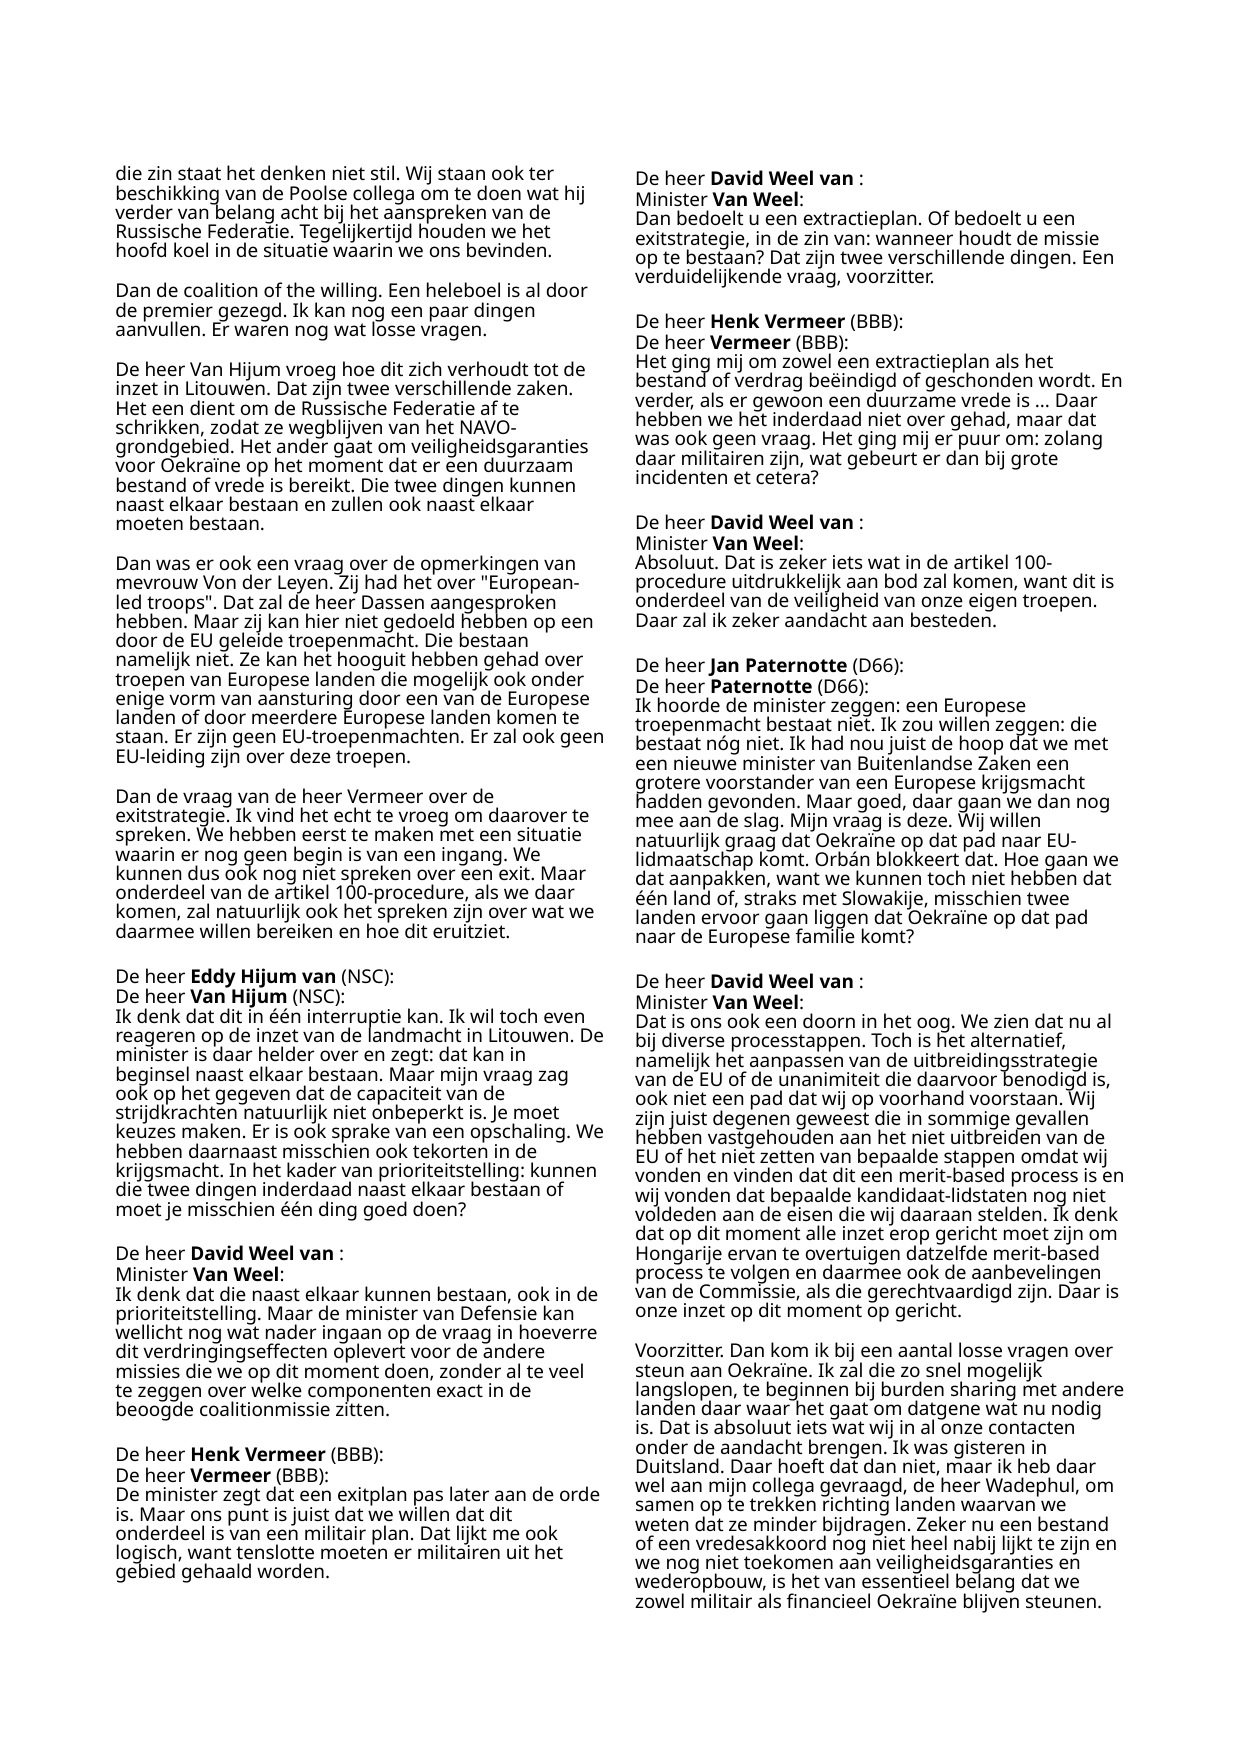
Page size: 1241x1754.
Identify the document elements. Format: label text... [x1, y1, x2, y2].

text Minister Van Weel: [635, 191, 1125, 210]
text Minister Van Weel: [635, 535, 1125, 554]
text Dan bedoelt u een extractieplan. Of bedoelt u een exitstrategie, in de zin van: wanneer houdt de missie op te bestaan? Dat zijn twee verschillende dingen. Een verduidelijkende vraag, voorzitter. [635, 210, 1125, 287]
text Dat is ons ook een doorn in het oog. We zien dat nu al bij diverse processtappen. Toch is het alternatief, namelijk het aanpassen van de uitbreidingsstrategie van de EU of de unanimiteit die daarvoor benodigd is, ook niet een pad dat wij op voorhand voorstaan. Wij zijn juist degenen geweest die in sommige gevallen hebben vastgehouden aan het niet uitbreiden van de EU of het niet zetten van bepaalde stappen omdat wij vonden en vinden dat dit een merit-based process is en wij vonden dat bepaalde kandidaat-lidstaten nog niet voldeden aan de eisen die wij daaraan stelden. Ik denk dat op dit moment alle inzet erop gericht moet zijn om Hongarije ervan te overtuigen datzelfde merit-based process te volgen en daarmee ook de aanbevelingen van de Commissie, als die gerechtvaardigd zijn. Daar is onze inzet op dit moment op gericht. [635, 1013, 1125, 1322]
text De heer Henk Vermeer (BBB): [635, 308, 1125, 334]
text De minister zegt dat een exitplan pas later aan de orde is. Maar ons punt is juist dat we willen dat dit onderdeel is van een militair plan. Dat lijkt me ook logisch, want tenslotte moeten er militairen uit het gebied gehaald worden. [115, 1486, 605, 1583]
text Ik hoorde de minister zeggen: een Europese troepenmacht bestaat niet. Ik zou willen zeggen: die bestaat nóg niet. Ik had nou juist de hoop dat we met een nieuwe minister van Buitenlandse Zaken een grotere voorstander van een Europese krijgsmacht hadden gevonden. Maar goed, daar gaan we dan nog mee aan de slag. Mijn vraag is deze. Wij willen natuurlijk graag dat Oekraïne op dat pad naar EU-lidmaatschap komt. Orbán blokkeert dat. Hoe gaan we dat aanpakken, want we kunnen toch niet hebben dat één land of, straks met Slowakije, misschien twee landen ervoor gaan liggen dat Oekraïne op dat pad naar de Europese familie komt? [635, 697, 1125, 947]
text Ik denk dat dit in één interruptie kan. Ik wil toch even reageren op de inzet van de landmacht in Litouwen. De minister is daar helder over en zegt: dat kan in beginsel naast elkaar bestaan. Maar mijn vraag zag ook op het gegeven dat de capaciteit van de strijdkrachten natuurlijk niet onbeperkt is. Je moet keuzes maken. Er is ook sprake van een opschaling. We hebben daarnaast misschien ook tekorten in de krijgsmacht. In het kader van prioriteitstelling: kunnen die twee dingen inderdaad naast elkaar bestaan of moet je misschien één ding goed doen? [115, 1008, 605, 1220]
text De heer Henk Vermeer (BBB): [115, 1441, 605, 1467]
text Absoluut. Dat is zeker iets wat in de artikel 100-procedure uitdrukkelijk aan bod zal komen, want dit is onderdeel van de veiligheid van onze eigen troepen. Daar zal ik zeker aandacht aan besteden. [635, 554, 1125, 631]
text De heer Eddy Hijum van (NSC): [115, 963, 605, 988]
text De heer David Weel van : [115, 1241, 605, 1266]
text De heer Vermeer (BBB): [115, 1467, 605, 1486]
text Minister Van Weel: [115, 1266, 605, 1286]
text De heer Van Hijum (NSC): [115, 988, 605, 1008]
text De heer David Weel van : [635, 968, 1125, 994]
text De heer Paternotte (D66): [635, 678, 1125, 697]
text Het ging mij om zowel een extractieplan als het bestand of verdrag beëindigd of geschonden wordt. En verder, als er gewoon een duurzame vrede is ... Daar hebben we het inderdaad niet over gehad, maar dat was ook geen vraag. Het ging mij er puur om: zolang daar militairen zijn, wat gebeurt er dan bij grote incidenten et cetera? [635, 353, 1125, 488]
text De heer David Weel van : [635, 165, 1125, 191]
text Ik denk dat die naast elkaar kunnen bestaan, ook in de prioriteitstelling. Maar de minister van Defensie kan wellicht nog wat nader ingaan op de vraag in hoeverre dit verdringingseffecten oplevert voor de andere missies die we op dit moment doen, zonder al te veel te zeggen over welke componenten exact in de beoogde coalitionmissie zitten. [115, 1286, 605, 1421]
text De heer Jan Paternotte (D66): [635, 652, 1125, 678]
text De heer Van Hijum vroeg hoe dit zich verhoudt tot de inzet in Litouwen. Dat zijn twee verschillende zaken. Het een dient om de Russische Federatie af te schrikken, zodat ze wegblijven van het NAVO-grondgebied. Het ander gaat om veiligheidsgaranties voor Oekraïne op het moment dat er een duurzaam bestand of vrede is bereikt. Die twee dingen kunnen naast elkaar bestaan en zullen ook naast elkaar moeten bestaan. [115, 361, 605, 534]
text Dan was er ook een vraag over de opmerkingen van mevrouw Von der Leyen. Zij had het over "European-led troops". Dat zal de heer Dassen aangesproken hebben. Maar zij kan hier niet gedoeld hebben op een door de EU geleide troepenmacht. Die bestaan namelijk niet. Ze kan het hooguit hebben gehad over troepen van Europese landen die mogelijk ook onder enige vorm van aansturing door een van de Europese landen of door meerdere Europese landen komen te staan. Er zijn geen EU-troepenmachten. Er zal ook geen EU-leiding zijn over deze troepen. [115, 555, 605, 767]
text Dan de vraag van de heer Vermeer over de exitstrategie. Ik vind het echt te vroeg om daarover te spreken. We hebben eerst te maken met een situatie waarin er nog geen begin is van een ingang. We kunnen dus ook nog niet spreken over een exit. Maar onderdeel van de artikel 100-procedure, als we daar komen, zal natuurlijk ook het spreken zijn over wat we daarmee willen bereiken en hoe dit eruitziet. [115, 788, 605, 942]
text die zin staat het denken niet stil. Wij staan ook ter beschikking van de Poolse collega om te doen wat hij verder van belang acht bij het aanspreken van de Russische Federatie. Tegelijkertijd houden we het hoofd koel in de situatie waarin we ons bevinden. [115, 165, 605, 262]
text Minister Van Weel: [635, 994, 1125, 1013]
text De heer David Weel van : [635, 509, 1125, 535]
text Dan de coalition of the willing. Een heleboel is al door de premier gezegd. Ik kan nog een paar dingen aanvullen. Er waren nog wat losse vragen. [115, 282, 605, 340]
text De heer Vermeer (BBB): [635, 334, 1125, 353]
text Voorzitter. Dan kom ik bij een aantal losse vragen over steun aan Oekraïne. Ik zal die zo snel mogelijk langslopen, te beginnen bij burden sharing met andere landen daar waar het gaat om datgene wat nu nodig is. Dat is absoluut iets wat wij in al onze contacten onder de aandacht brengen. Ik was gisteren in Duitsland. Daar hoeft dat dan niet, maar ik heb daar wel aan mijn collega gevraagd, de heer Wadephul, om samen op te trekken richting landen waarvan we weten dat ze minder bijdragen. Zeker nu een bestand of een vredesakkoord nog niet heel nabij lijkt te zijn en we nog niet toekomen aan veiligheidsgaranties en wederopbouw, is het van essentieel belang dat we zowel militair als financieel Oekraïne blijven steunen. [635, 1342, 1125, 1612]
